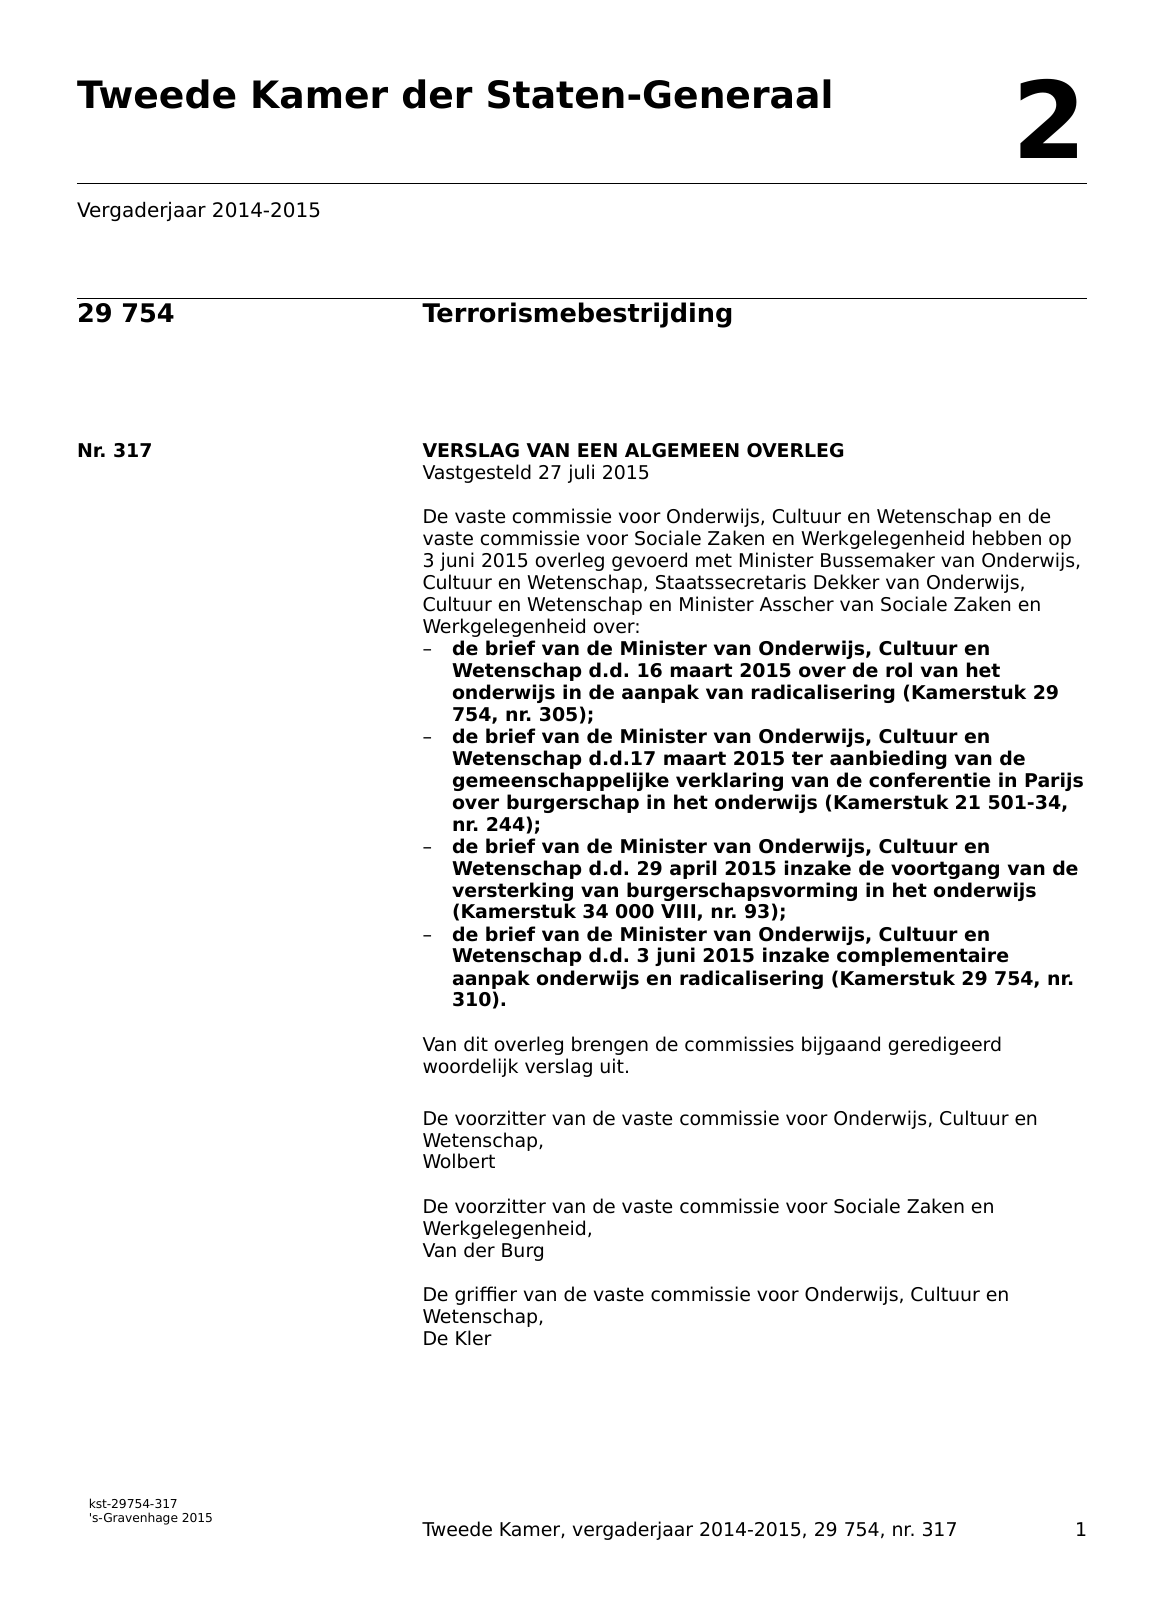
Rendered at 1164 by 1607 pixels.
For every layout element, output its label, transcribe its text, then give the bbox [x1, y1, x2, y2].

text – de brief van de Minister van Onderwijs, Cultuur en Wetenschap d.d.17 maart 2015 ter aanbieding van de gemeenschappelijke verklaring van de conferentie in Parijs over burgerschap in het onderwijs (Kamerstuk 21 501-34, nr. 244); [422, 726, 1087, 836]
text De griffier van de vaste commissie voor Onderwijs, Cultuur en Wetenschap, De Kler [422, 1284, 1087, 1350]
text De voorzitter van de vaste commissie voor Onderwijs, Cultuur en Wetenschap, Wolbert [422, 1107, 1087, 1173]
text – de brief van de Minister van Onderwijs, Cultuur en Wetenschap d.d. 16 maart 2015 over de rol van het onderwijs in de aanpak van radicalisering (Kamerstuk 29 754, nr. 305); [422, 638, 1087, 726]
text De vaste commissie voor Onderwijs, Cultuur en Wetenschap en de vaste commissie voor Sociale Zaken en Werkgelegenheid hebben op 3 juni 2015 overleg gevoerd met Minister Bussemaker van Onderwijs, Cultuur en Wetenschap, Staatssecretaris Dekker van Onderwijs, Cultuur en Wetenschap en Minister Asscher van Sociale Zaken en Werkgelegenheid over: [422, 506, 1087, 638]
text – de brief van de Minister van Onderwijs, Cultuur en Wetenschap d.d. 3 juni 2015 inzake complementaire aanpak onderwijs en radicalisering (Kamerstuk 29 754, nr. 310). [422, 923, 1087, 1011]
text kst-29754-317 [88, 1497, 323, 1511]
subtitle 29 754 Terrorismebestrijding [77, 299, 1087, 329]
table_cell Vergaderjaar 2014-2015 [77, 184, 1087, 298]
text 's-Gravenhage 2015 [88, 1511, 323, 1525]
table_header Tweede Kamer der Staten-Generaal [77, 59, 886, 183]
table_header 2 [886, 59, 1087, 183]
text Van dit overleg brengen de commissies bijgaand geredigeerd woordelijk verslag uit. [422, 1033, 1087, 1077]
text Vastgesteld 27 juli 2015 [422, 462, 1087, 484]
text – de brief van de Minister van Onderwijs, Cultuur en Wetenschap d.d. 29 april 2015 inzake de voortgang van de versterking van burgerschapsvorming in het onderwijs (Kamerstuk 34 000 VIII, nr. 93); [422, 836, 1087, 923]
subtitle Nr. 317 VERSLAG VAN EEN ALGEMEEN OVERLEG [77, 440, 1087, 462]
text De voorzitter van de vaste commissie voor Sociale Zaken en Werkgelegenheid, Van der Burg [422, 1196, 1087, 1262]
